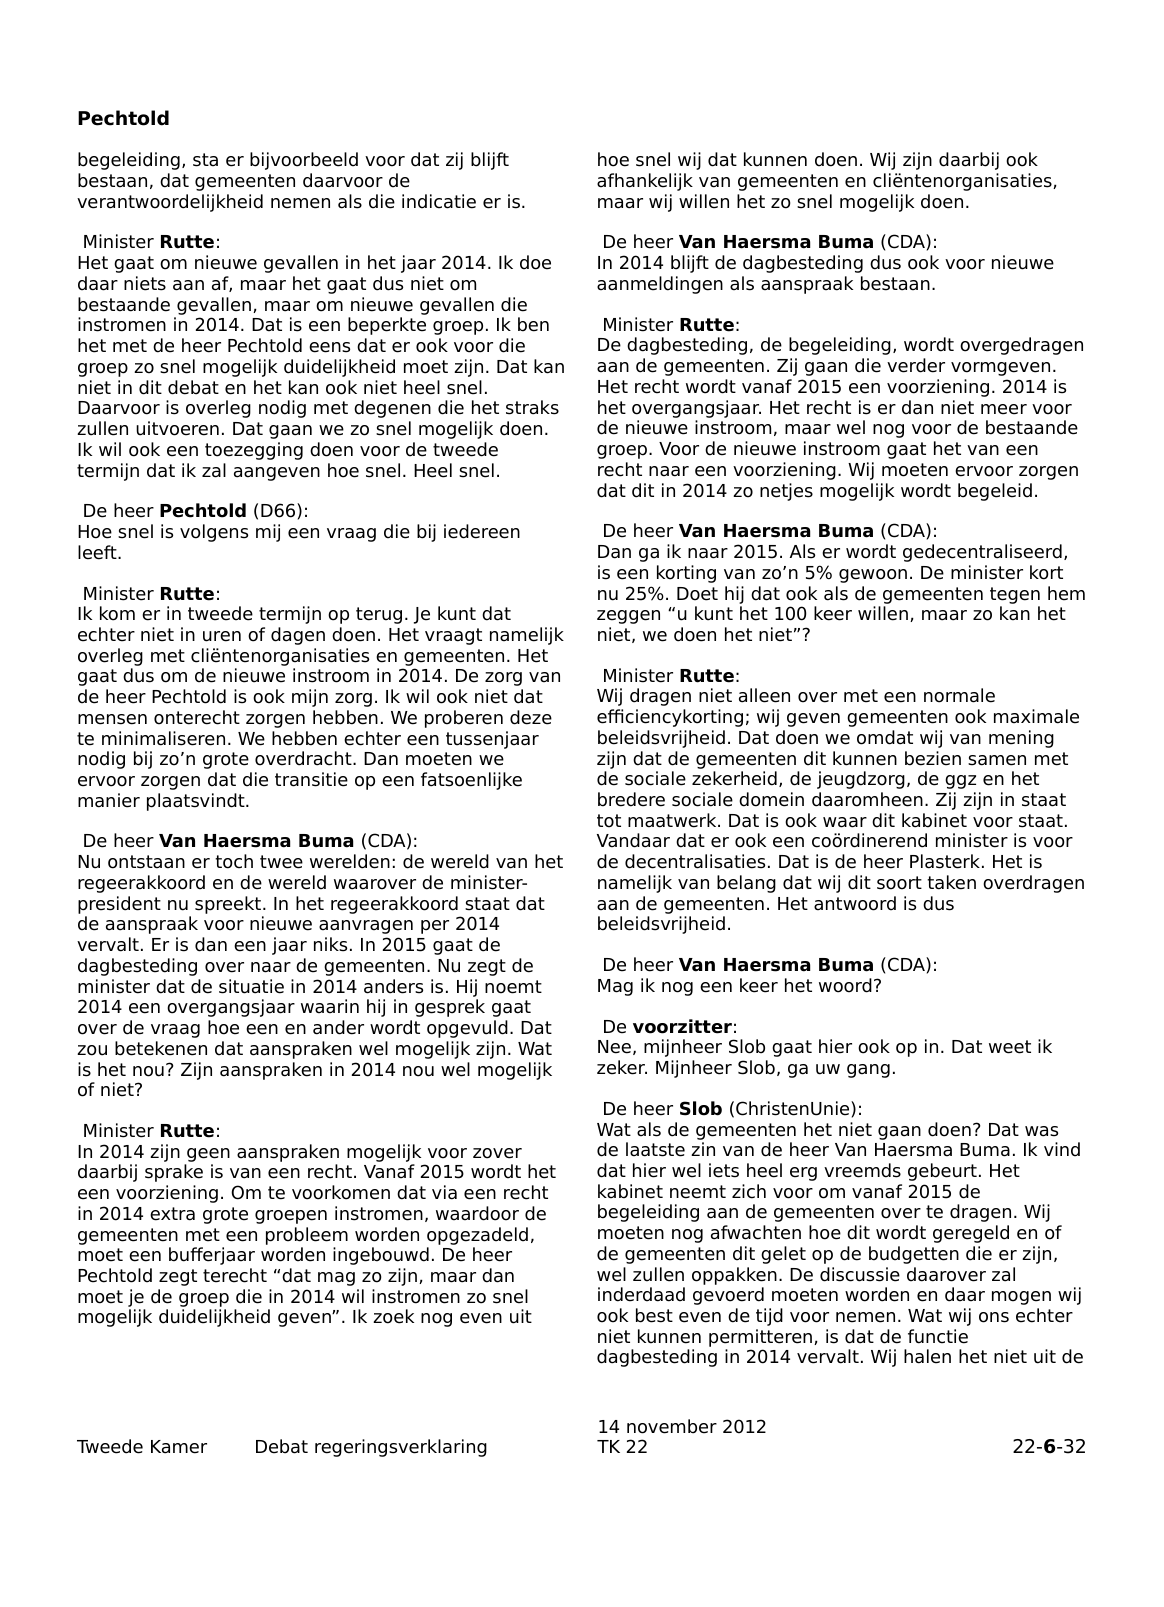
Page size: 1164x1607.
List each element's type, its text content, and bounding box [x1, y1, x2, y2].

text Mag ik nog een keer het woord? [596, 976, 1087, 996]
text Minister Rutte: [77, 583, 567, 604]
text Het gaat om nieuwe gevallen in het jaar 2014. Ik doe daar niets aan af, maar het gaat dus niet om bestaande gevallen, maar om nieuwe gevallen die instromen in 2014. Dat is een beperkte groep. Ik ben het met de heer Pechtold eens dat er ook voor die groep zo snel mogelijk duidelijkheid moet zijn. Dat kan niet in dit debat en het kan ook niet heel snel. Daarvoor is overleg nodig met degenen die het straks zullen uitvoeren. Dat gaan we zo snel mogelijk doen. Ik wil ook een toezegging doen voor de tweede termijn dat ik zal aangeven hoe snel. Heel snel. [77, 253, 567, 481]
text Ik kom er in tweede termijn op terug. Je kunt dat echter niet in uren of dagen doen. Het vraagt namelijk overleg met cliëntenorganisaties en gemeenten. Het gaat dus om de nieuwe instroom in 2014. De zorg van de heer Pechtold is ook mijn zorg. Ik wil ook niet dat mensen onterecht zorgen hebben. We proberen deze te minimaliseren. We hebben echter een tussenjaar nodig bij zo’n grote overdracht. Dan moeten we ervoor zorgen dat die transitie op een fatsoenlijke manier plaatsvindt. [77, 604, 567, 811]
text Dan ga ik naar 2015. Als er wordt gedecentraliseerd, is een korting van zo’n 5% gewoon. De minister kort nu 25%. Doet hij dat ook als de gemeenten tegen hem zeggen “u kunt het 100 keer willen, maar zo kan het niet, we doen het niet”? [596, 542, 1087, 646]
text In 2014 blijft de dagbesteding dus ook voor nieuwe aanmeldingen als aanspraak bestaan. [596, 253, 1087, 294]
text Hoe snel is volgens mij een vraag die bij iedereen leeft. [77, 522, 567, 563]
text begeleiding, sta er bijvoorbeeld voor dat zij blijft bestaan, dat gemeenten daarvoor de verantwoordelijkheid nemen als die indicatie er is. [77, 150, 567, 212]
text De heer Van Haersma Buma (CDA): [596, 521, 1087, 542]
text Minister Rutte: [596, 666, 1087, 686]
text De heer Van Haersma Buma (CDA): [596, 232, 1087, 253]
text Wat als de gemeenten het niet gaan doen? Dat was de laatste zin van de heer Van Haersma Buma. Ik vind dat hier wel iets heel erg vreemds gebeurt. Het kabinet neemt zich voor om vanaf 2015 de begeleiding aan de gemeenten over te dragen. Wij moeten nog afwachten hoe dit wordt geregeld en of de gemeenten dit gelet op de budgetten die er zijn, wel zullen oppakken. De discussie daarover zal inderdaad gevoerd moeten worden en daar mogen wij ook best even de tijd voor nemen. Wat wij ons echter niet kunnen permitteren, is dat de functie dagbesteding in 2014 vervalt. Wij halen het niet uit de [596, 1119, 1087, 1368]
text hoe snel wij dat kunnen doen. Wij zijn daarbij ook afhankelijk van gemeenten en cliëntenorganisaties, maar wij willen het zo snel mogelijk doen. [596, 150, 1087, 212]
text De voorzitter: [596, 1016, 1087, 1037]
text Minister Rutte: [77, 232, 567, 253]
text Nee, mijnheer Slob gaat hier ook op in. Dat weet ik zeker. Mijnheer Slob, ga uw gang. [596, 1037, 1087, 1079]
text Wij dragen niet alleen over met een normale efficiencykorting; wij geven gemeenten ook maximale beleidsvrijheid. Dat doen we omdat wij van mening zijn dat de gemeenten dit kunnen bezien samen met de sociale zekerheid, de jeugdzorg, de ggz en het bredere sociale domein daaromheen. Zij zijn in staat tot maatwerk. Dat is ook waar dit kabinet voor staat. Vandaar dat er ook een coördinerend minister is voor de decentralisaties. Dat is de heer Plasterk. Het is namelijk van belang dat wij dit soort taken overdragen aan de gemeenten. Het antwoord is dus beleidsvrijheid. [596, 686, 1087, 935]
text De heer Pechtold (D66): [77, 501, 567, 522]
text Nu ontstaan er toch twee werelden: de wereld van het regeerakkoord en de wereld waarover de minister-president nu spreekt. In het regeerakkoord staat dat de aanspraak voor nieuwe aanvragen per 2014 vervalt. Er is dan een jaar niks. In 2015 gaat de dagbesteding over naar de gemeenten. Nu zegt de minister dat de situatie in 2014 anders is. Hij noemt 2014 een overgangsjaar waarin hij in gesprek gaat over de vraag hoe een en ander wordt opgevuld. Dat zou betekenen dat aanspraken wel mogelijk zijn. Wat is het nou? Zijn aanspraken in 2014 nou wel mogelijk of niet? [77, 852, 567, 1101]
text Minister Rutte: [596, 314, 1087, 335]
text De dagbesteding, de begeleiding, wordt overgedragen aan de gemeenten. Zij gaan die verder vormgeven. Het recht wordt vanaf 2015 een voorziening. 2014 is het overgangsjaar. Het recht is er dan niet meer voor de nieuwe instroom, maar wel nog voor de bestaande groep. Voor de nieuwe instroom gaat het van een recht naar een voorziening. Wij moeten ervoor zorgen dat dit in 2014 zo netjes mogelijk wordt begeleid. [596, 335, 1087, 501]
text De heer Van Haersma Buma (CDA): [596, 955, 1087, 976]
text Minister Rutte: [77, 1121, 567, 1142]
text In 2014 zijn geen aanspraken mogelijk voor zover daarbij sprake is van een recht. Vanaf 2015 wordt het een voorziening. Om te voorkomen dat via een recht in 2014 extra grote groepen instromen, waardoor de gemeenten met een probleem worden opgezadeld, moet een bufferjaar worden ingebouwd. De heer Pechtold zegt terecht “dat mag zo zijn, maar dan moet je de groep die in 2014 wil instromen zo snel mogelijk duidelijkheid geven”. Ik zoek nog even uit [77, 1142, 567, 1328]
text De heer Slob (ChristenUnie): [596, 1099, 1087, 1119]
text De heer Van Haersma Buma (CDA): [77, 831, 567, 852]
